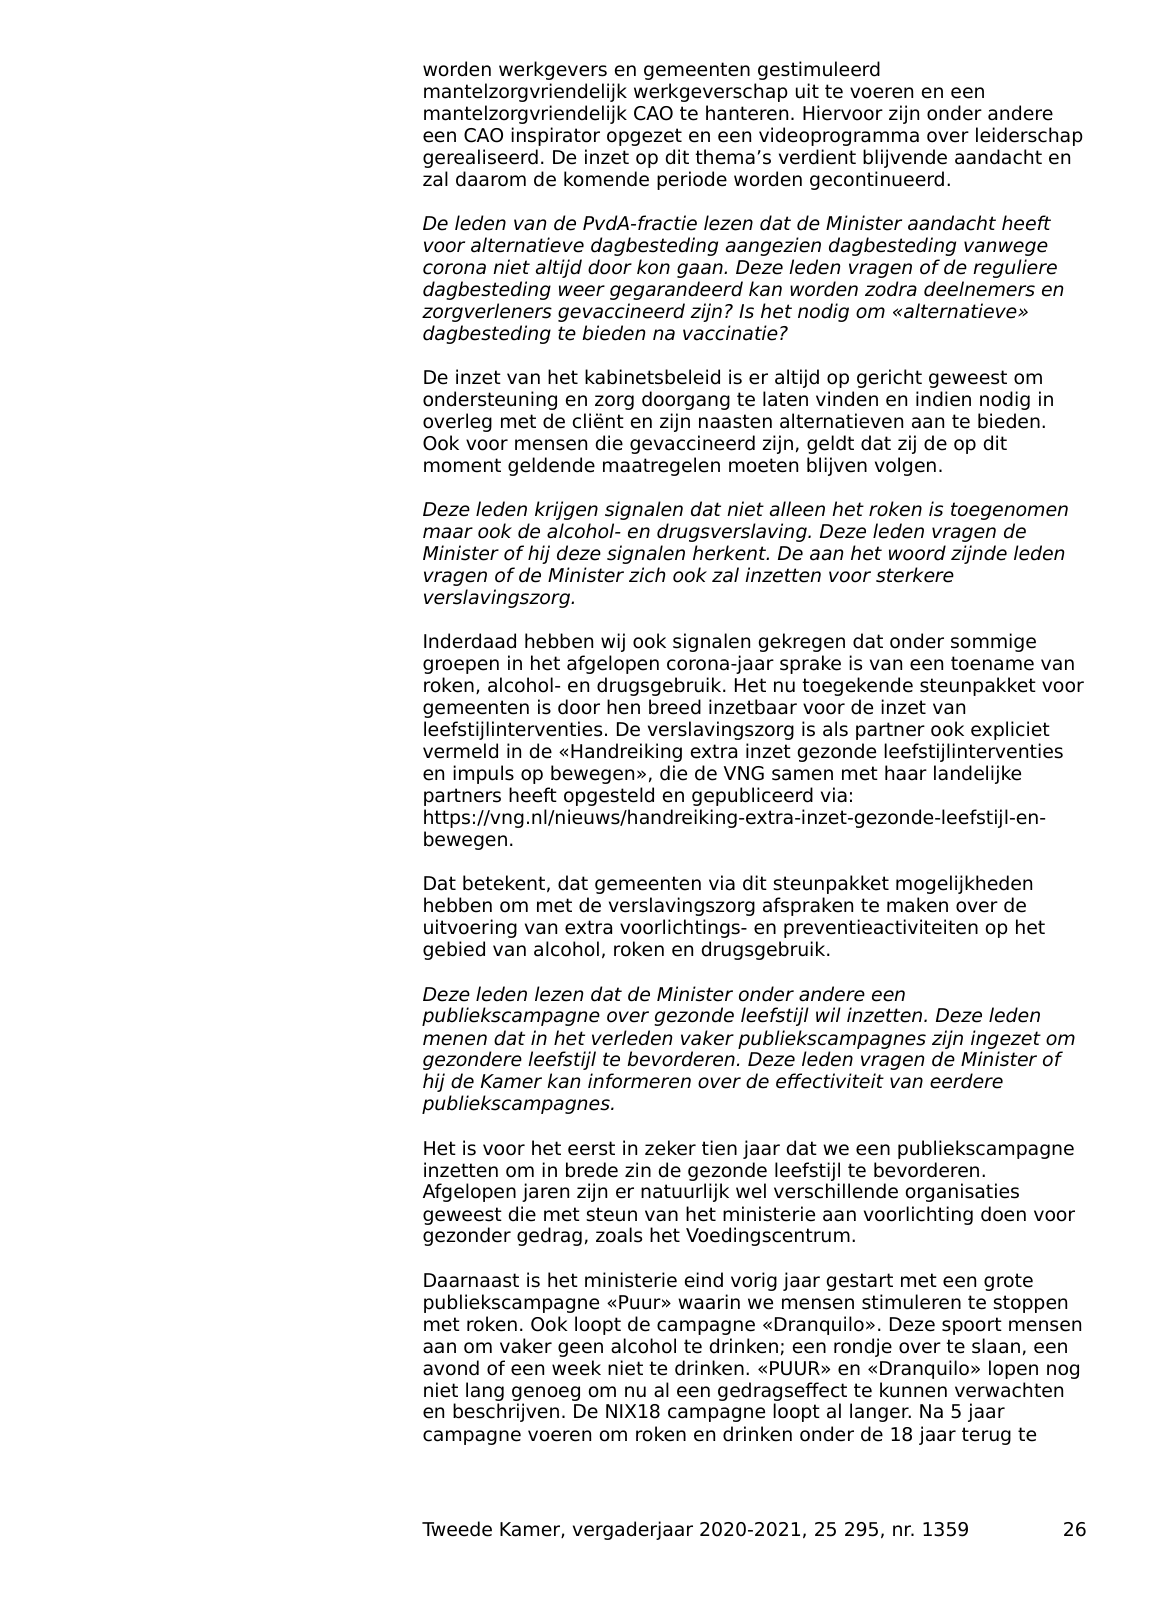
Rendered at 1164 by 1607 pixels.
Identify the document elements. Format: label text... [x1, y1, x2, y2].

text Dat betekent, dat gemeenten via dit steunpakket mogelijkheden hebben om met de verslavingszorg afspraken te maken over de uitvoering van extra voorlichtings- en preventieactiviteiten op het gebied van alcohol, roken en drugsgebruik. [422, 873, 1087, 961]
text Deze leden krijgen signalen dat niet alleen het roken is toegenomen maar ook de alcohol- en drugsverslaving. Deze leden vragen de Minister of hij deze signalen herkent. De aan het woord zijnde leden vragen of de Minister zich ook zal inzetten voor sterkere verslavingszorg. [422, 499, 1087, 609]
text Deze leden lezen dat de Minister onder andere een publiekscampagne over gezonde leefstijl wil inzetten. Deze leden menen dat in het verleden vaker publiekscampagnes zijn ingezet om gezondere leefstijl te bevorderen. Deze leden vragen de Minister of hij de Kamer kan informeren over de effectiviteit van eerdere publiekscampagnes. [422, 983, 1087, 1115]
text worden werkgevers en gemeenten gestimuleerd mantelzorgvriendelijk werkgeverschap uit te voeren en een mantelzorgvriendelijk CAO te hanteren. Hiervoor zijn onder andere een CAO inspirator opgezet en een videoprogramma over leiderschap gerealiseerd. De inzet op dit thema’s verdient blijvende aandacht en zal daarom de komende periode worden gecontinueerd. [422, 59, 1087, 191]
text De inzet van het kabinetsbeleid is er altijd op gericht geweest om ondersteuning en zorg doorgang te laten vinden en indien nodig in overleg met de cliënt en zijn naasten alternatieven aan te bieden. Ook voor mensen die gevaccineerd zijn, geldt dat zij de op dit moment geldende maatregelen moeten blijven volgen. [422, 367, 1087, 477]
text De leden van de PvdA-fractie lezen dat de Minister aandacht heeft voor alternatieve dagbesteding aangezien dagbesteding vanwege corona niet altijd door kon gaan. Deze leden vragen of de reguliere dagbesteding weer gegarandeerd kan worden zodra deelnemers en zorgverleners gevaccineerd zijn? Is het nodig om «alternatieve» dagbesteding te bieden na vaccinatie? [422, 213, 1087, 345]
text Het is voor het eerst in zeker tien jaar dat we een publiekscampagne inzetten om in brede zin de gezonde leefstijl te bevorderen. Afgelopen jaren zijn er natuurlijk wel verschillende organisaties geweest die met steun van het ministerie aan voorlichting doen voor gezonder gedrag, zoals het Voedingscentrum. [422, 1137, 1087, 1247]
text Inderdaad hebben wij ook signalen gekregen dat onder sommige groepen in het afgelopen corona-jaar sprake is van een toename van roken, alcohol- en drugsgebruik. Het nu toegekende steunpakket voor gemeenten is door hen breed inzetbaar voor de inzet van leefstijlinterventies. De verslavingszorg is als partner ook expliciet vermeld in de «Handreiking extra inzet gezonde leefstijlinterventies en impuls op bewegen», die de VNG samen met haar landelijke partners heeft opgesteld en gepubliceerd via: https://vng.nl/nieuws/handreiking-extra-inzet-gezonde-leefstijl-en-bewegen. [422, 631, 1087, 851]
text Daarnaast is het ministerie eind vorig jaar gestart met een grote publiekscampagne «Puur» waarin we mensen stimuleren te stoppen met roken. Ook loopt de campagne «Dranquilo». Deze spoort mensen aan om vaker geen alcohol te drinken; een rondje over te slaan, een avond of een week niet te drinken. «PUUR» en «Dranquilo» lopen nog niet lang genoeg om nu al een gedragseffect te kunnen verwachten en beschrijven. De NIX18 campagne loopt al langer. Na 5 jaar campagne voeren om roken en drinken onder de 18 jaar terug te [422, 1269, 1087, 1445]
